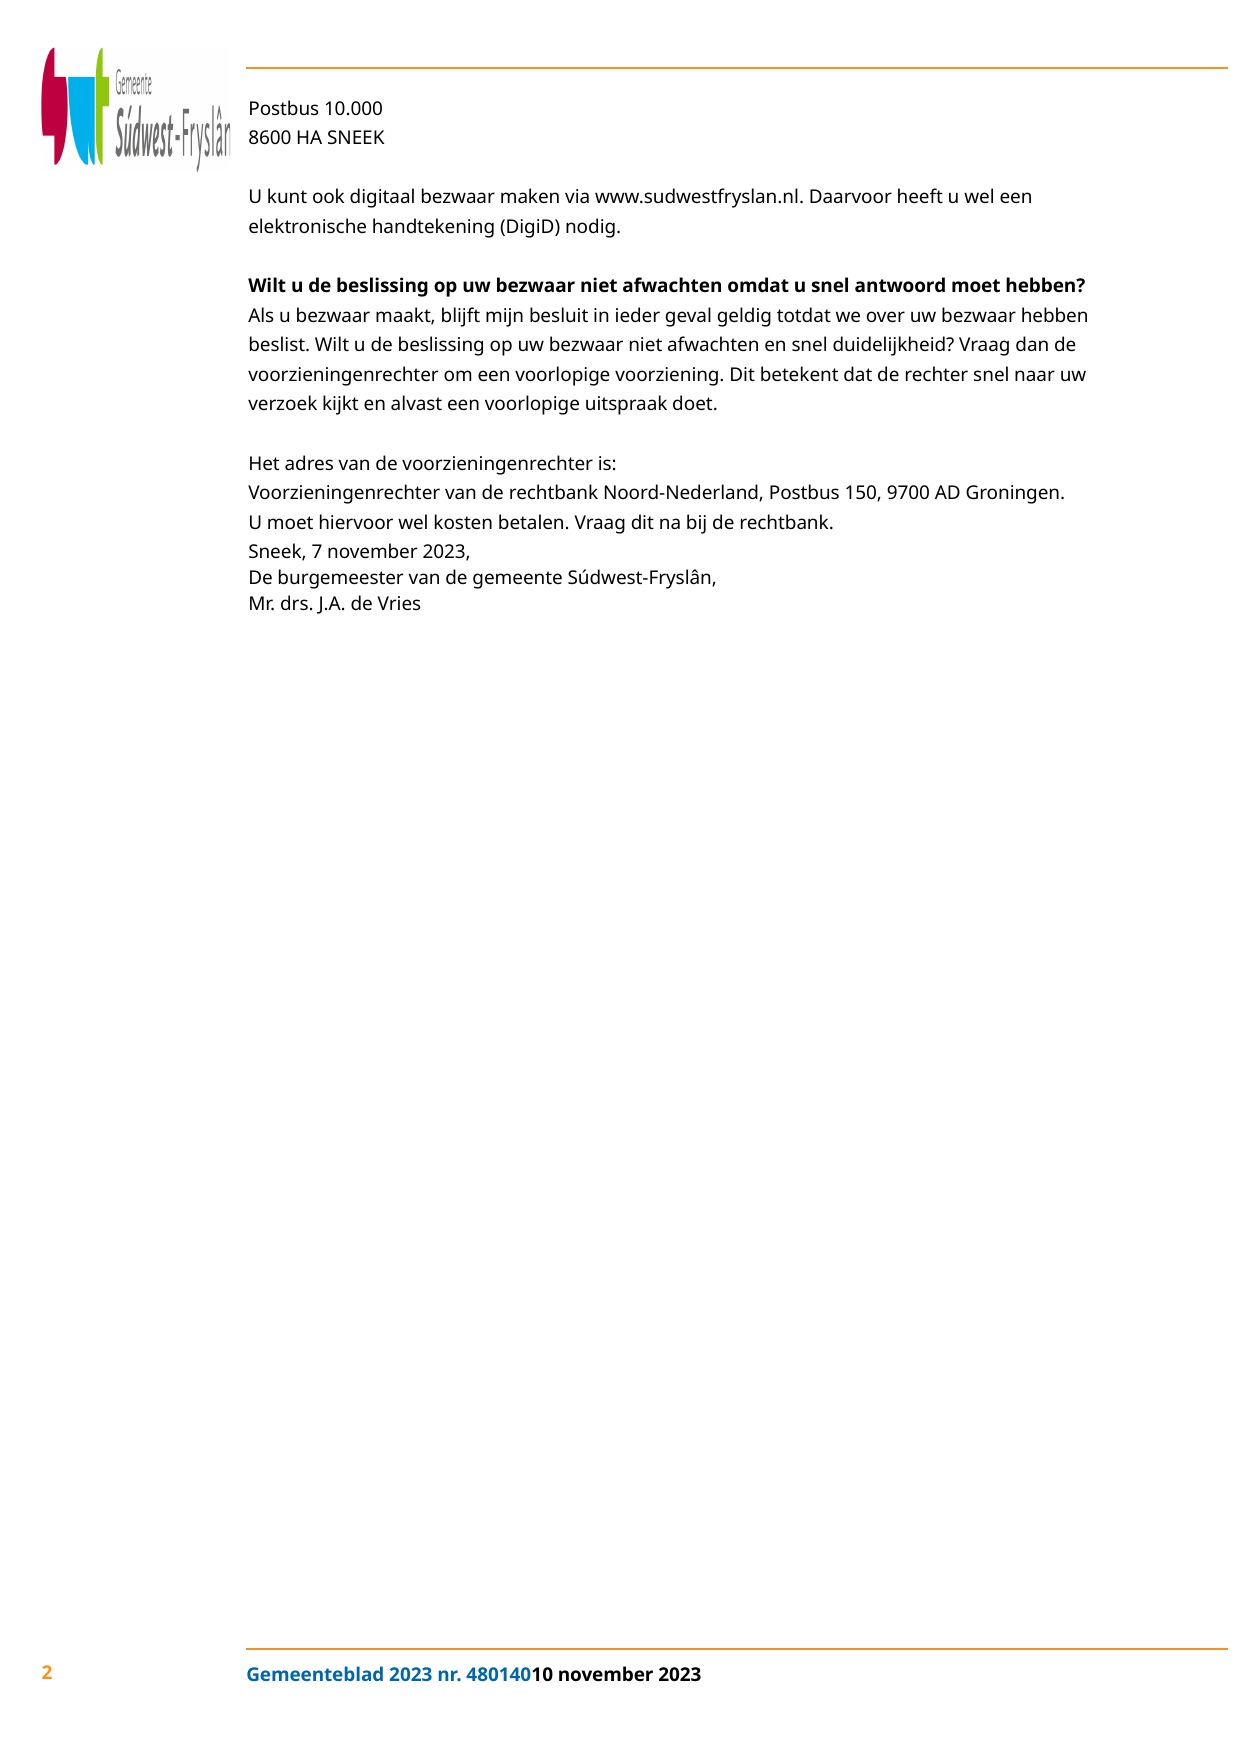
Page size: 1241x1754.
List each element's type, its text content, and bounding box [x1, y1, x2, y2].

picture [41, 47, 231, 172]
text Postbus 10.000 [248, 95, 1152, 121]
text De burgemeester van de gemeente Súdwest-Fryslân, [248, 564, 1152, 590]
text Wilt u de beslissing op uw bezwaar niet afwachten omdat u snel antwoord moet hebben? [248, 272, 1152, 298]
text Als u bezwaar maakt, blijft mijn besluit in ieder geval geldig totdat we over uw bezwaar hebben beslist. Wilt u de beslissing op uw bezwaar niet afwachten en snel duidelijkheid? Vraag dan de voorzieningenrechter om een voorlopige voorziening. Dit betekent dat de rechter snel naar uw verzoek kijkt en alvast een voorlopige uitspraak doet. [248, 302, 1152, 416]
text Mr. drs. J.A. de Vries [248, 590, 1152, 616]
text Sneek, 7 november 2023, [248, 538, 1152, 564]
text 8600 HA SNEEK [248, 124, 1152, 150]
text U kunt ook digitaal bezwaar maken via www.sudwestfryslan.nl. Daarvoor heeft u wel een elektronische handtekening (DigiD) nodig. [248, 183, 1152, 239]
text Voorzieningenrechter van de rechtbank Noord-Nederland, Postbus 150, 9700 AD Groningen. [248, 479, 1152, 505]
text U moet hiervoor wel kosten betalen. Vraag dit na bij de rechtbank. [248, 509, 1152, 535]
text Het adres van de voorzieningenrechter is: [248, 450, 1152, 476]
